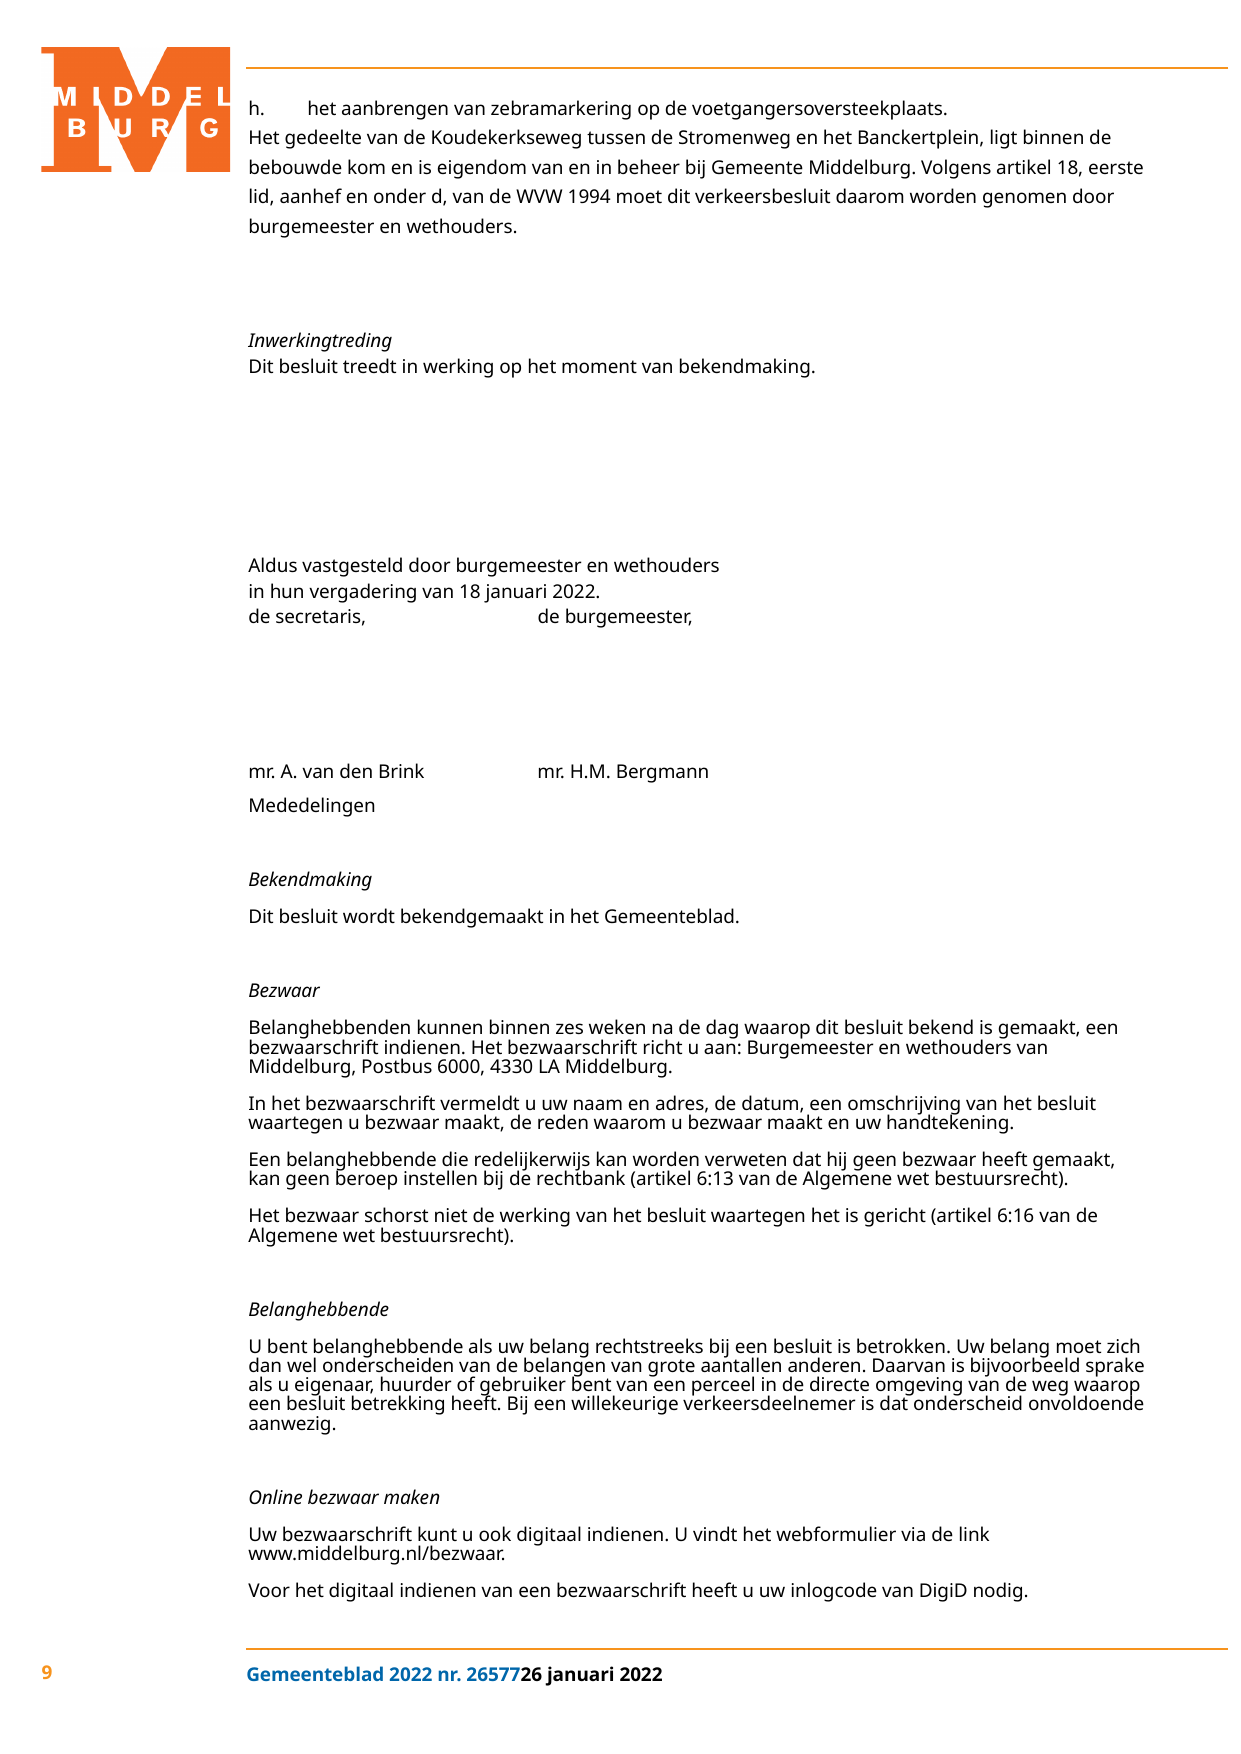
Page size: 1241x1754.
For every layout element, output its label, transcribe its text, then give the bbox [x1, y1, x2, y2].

text Uw bezwaarschrift kunt u ook digitaal indienen. U vindt het webformulier via de link www.middelburg.nl/bezwaar. [248, 1526, 1152, 1564]
text Inwerkingtreding [248, 327, 1152, 353]
text Het gedeelte van de Koudekerkseweg tussen de Stromenweg en het Banckertplein, ligt binnen de bebouwde kom en is eigendom van en in beheer bij Gemeente Middelburg. Volgens artikel 18, eerste lid, aanhef en onder d, van de WVW 1994 moet dit verkeersbesluit daarom worden genomen door burgemeester en wethouders. [248, 124, 1152, 239]
text Voor het digitaal indienen van een bezwaarschrift heeft u uw inlogcode van DigiD nodig. [248, 1582, 1152, 1601]
text Een belanghebbende die redelijkerwijs kan worden verweten dat hij geen bezwaar heeft gemaakt, kan geen beroep instellen bij de rechtbank (artikel 6:13 van de Algemene wet bestuursrecht). [248, 1151, 1152, 1190]
text de secretaris, de burgemeester, [248, 604, 1152, 629]
text Aldus vastgesteld door burgemeester en wethouders [248, 552, 1152, 578]
text Belanghebbenden kunnen binnen zes weken na de dag waarop dit besluit bekend is gemaakt, een bezwaarschrift indienen. Het bezwaarschrift richt u aan: Burgemeester en wethouders van Middelburg, Postbus 6000, 4330 LA Middelburg. [248, 1019, 1152, 1077]
text Het bezwaar schorst niet de werking van het besluit waartegen het is gericht (artikel 6:16 van de Algemene wet bestuursrecht). [248, 1207, 1152, 1246]
text Belanghebbende [248, 1301, 1152, 1320]
text Online bezwaar maken [248, 1489, 1152, 1508]
text mr. A. van den Brink mr. H.M. Bergmann [248, 758, 1152, 784]
list het aanbrengen van zebramarkering op de voetgangersoversteekplaats. [248, 95, 1152, 121]
text In het bezwaarschrift vermeldt u uw naam en adres, de datum, een omschrijving van het besluit waartegen u bezwaar maakt, de reden waarom u bezwaar maakt en uw handtekening. [248, 1095, 1152, 1133]
picture [41, 47, 231, 172]
text Dit besluit treedt in werking op het moment van bekendmaking. [248, 353, 1152, 379]
text in hun vergadering van 18 januari 2022. [248, 578, 1152, 604]
text Dit besluit wordt bekendgemaakt in het Gemeenteblad. [248, 908, 1152, 928]
text Mededelingen [248, 797, 1152, 817]
text Bekendmaking [248, 871, 1152, 891]
text Bezwaar [248, 982, 1152, 1002]
text U bent belanghebbende als uw belang rechtstreeks bij een besluit is betrokken. Uw belang moet zich dan wel onderscheiden van de belangen van grote aantallen anderen. Daarvan is bijvoorbeeld sprake als u eigenaar, huurder of gebruiker bent van een perceel in de directe omgeving van de weg waarop een besluit betrekking heeft. Bij een willekeurige verkeersdeelnemer is dat onderscheid onvoldoende aanwezig. [248, 1338, 1152, 1434]
